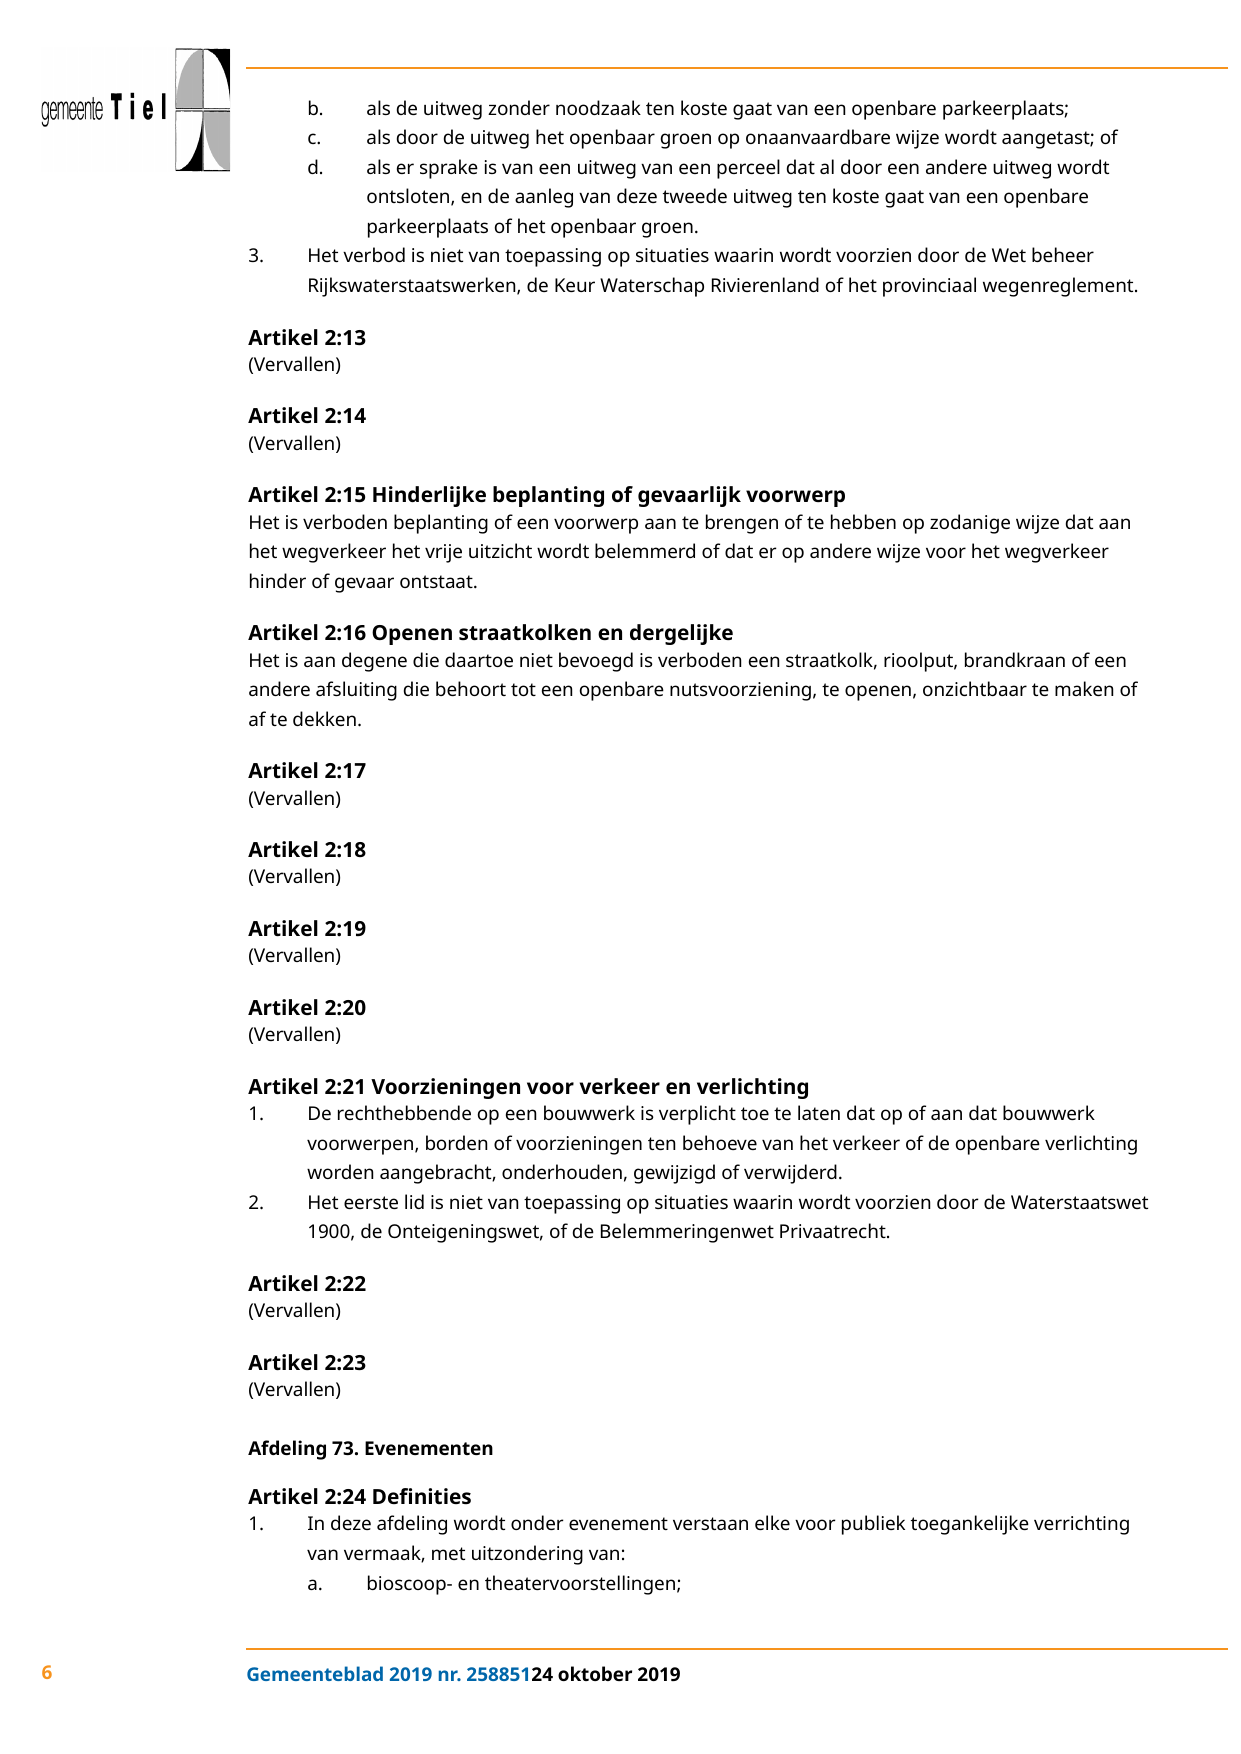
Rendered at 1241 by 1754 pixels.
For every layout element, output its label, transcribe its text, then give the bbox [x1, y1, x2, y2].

text (Vervallen) [248, 943, 1152, 968]
text (Vervallen) [248, 864, 1152, 889]
list Het eerste lid is niet van toepassing op situaties waarin wordt voorzien door de Waterstaatswet 1900, de Onteigeningswet, of de Belemmeringenwet Privaatrecht. [248, 1189, 1152, 1244]
text Artikel 2:19 [248, 914, 1152, 943]
list bioscoop- en theatervoorstellingen; [307, 1570, 1152, 1595]
picture [41, 47, 231, 172]
text Artikel 2:18 [248, 835, 1152, 864]
text Afdeling 73. Evenementen [248, 1436, 1152, 1461]
text Artikel 2:24 Definities [248, 1482, 1152, 1511]
text Artikel 2:22 [248, 1269, 1152, 1297]
list In deze afdeling wordt onder evenement verstaan elke voor publiek toegankelijke verrichting van vermaak, met uitzondering van: [248, 1511, 1152, 1566]
text (Vervallen) [248, 785, 1152, 811]
text (Vervallen) [248, 1297, 1152, 1323]
list als de uitweg zonder noodzaak ten koste gaat van een openbare parkeerplaats; [307, 95, 1152, 121]
text Artikel 2:20 [248, 993, 1152, 1021]
text Artikel 2:23 [248, 1348, 1152, 1376]
text Artikel 2:17 [248, 756, 1152, 785]
list Het verbod is niet van toepassing op situaties waarin wordt voorzien door de Wet beheer Rijkswaterstaatswerken, de Keur Waterschap Rivierenland of het provinciaal wegenreglement. [248, 243, 1152, 298]
list als door de uitweg het openbaar groen op onaanvaardbare wijze wordt aangetast; of [307, 124, 1152, 150]
text (Vervallen) [248, 1376, 1152, 1402]
text Artikel 2:15 Hinderlijke beplanting of gevaarlijk voorwerp [248, 480, 1152, 509]
list als er sprake is van een uitweg van een perceel dat al door een andere uitweg wordt ontsloten, en de aanleg van deze tweede uitweg ten koste gaat van een openbare parkeerplaats of het openbaar groen. [307, 154, 1152, 239]
list De rechthebbende op een bouwwerk is verplicht toe te laten dat op of aan dat bouwwerk voorwerpen, borden of voorzieningen ten behoeve van het verkeer of de openbare verlichting worden aangebracht, onderhouden, gewijzigd of verwijderd. [248, 1100, 1152, 1185]
text (Vervallen) [248, 430, 1152, 456]
text (Vervallen) [248, 1021, 1152, 1047]
text Het is aan degene die daartoe niet bevoegd is verboden een straatkolk, rioolput, brandkraan of een andere afsluiting die behoort tot een openbare nutsvoorziening, te openen, onzichtbaar te maken of af te dekken. [248, 647, 1152, 732]
text Artikel 2:16 Openen straatkolken en dergelijke [248, 618, 1152, 647]
text (Vervallen) [248, 351, 1152, 377]
text Artikel 2:14 [248, 402, 1152, 430]
text Artikel 2:13 [248, 323, 1152, 351]
text Artikel 2:21 Voorzieningen voor verkeer en verlichting [248, 1072, 1152, 1100]
text Het is verboden beplanting of een voorwerp aan te brengen of te hebben op zodanige wijze dat aan het wegverkeer het vrije uitzicht wordt belemmerd of dat er op andere wijze voor het wegverkeer hinder of gevaar ontstaat. [248, 509, 1152, 594]
